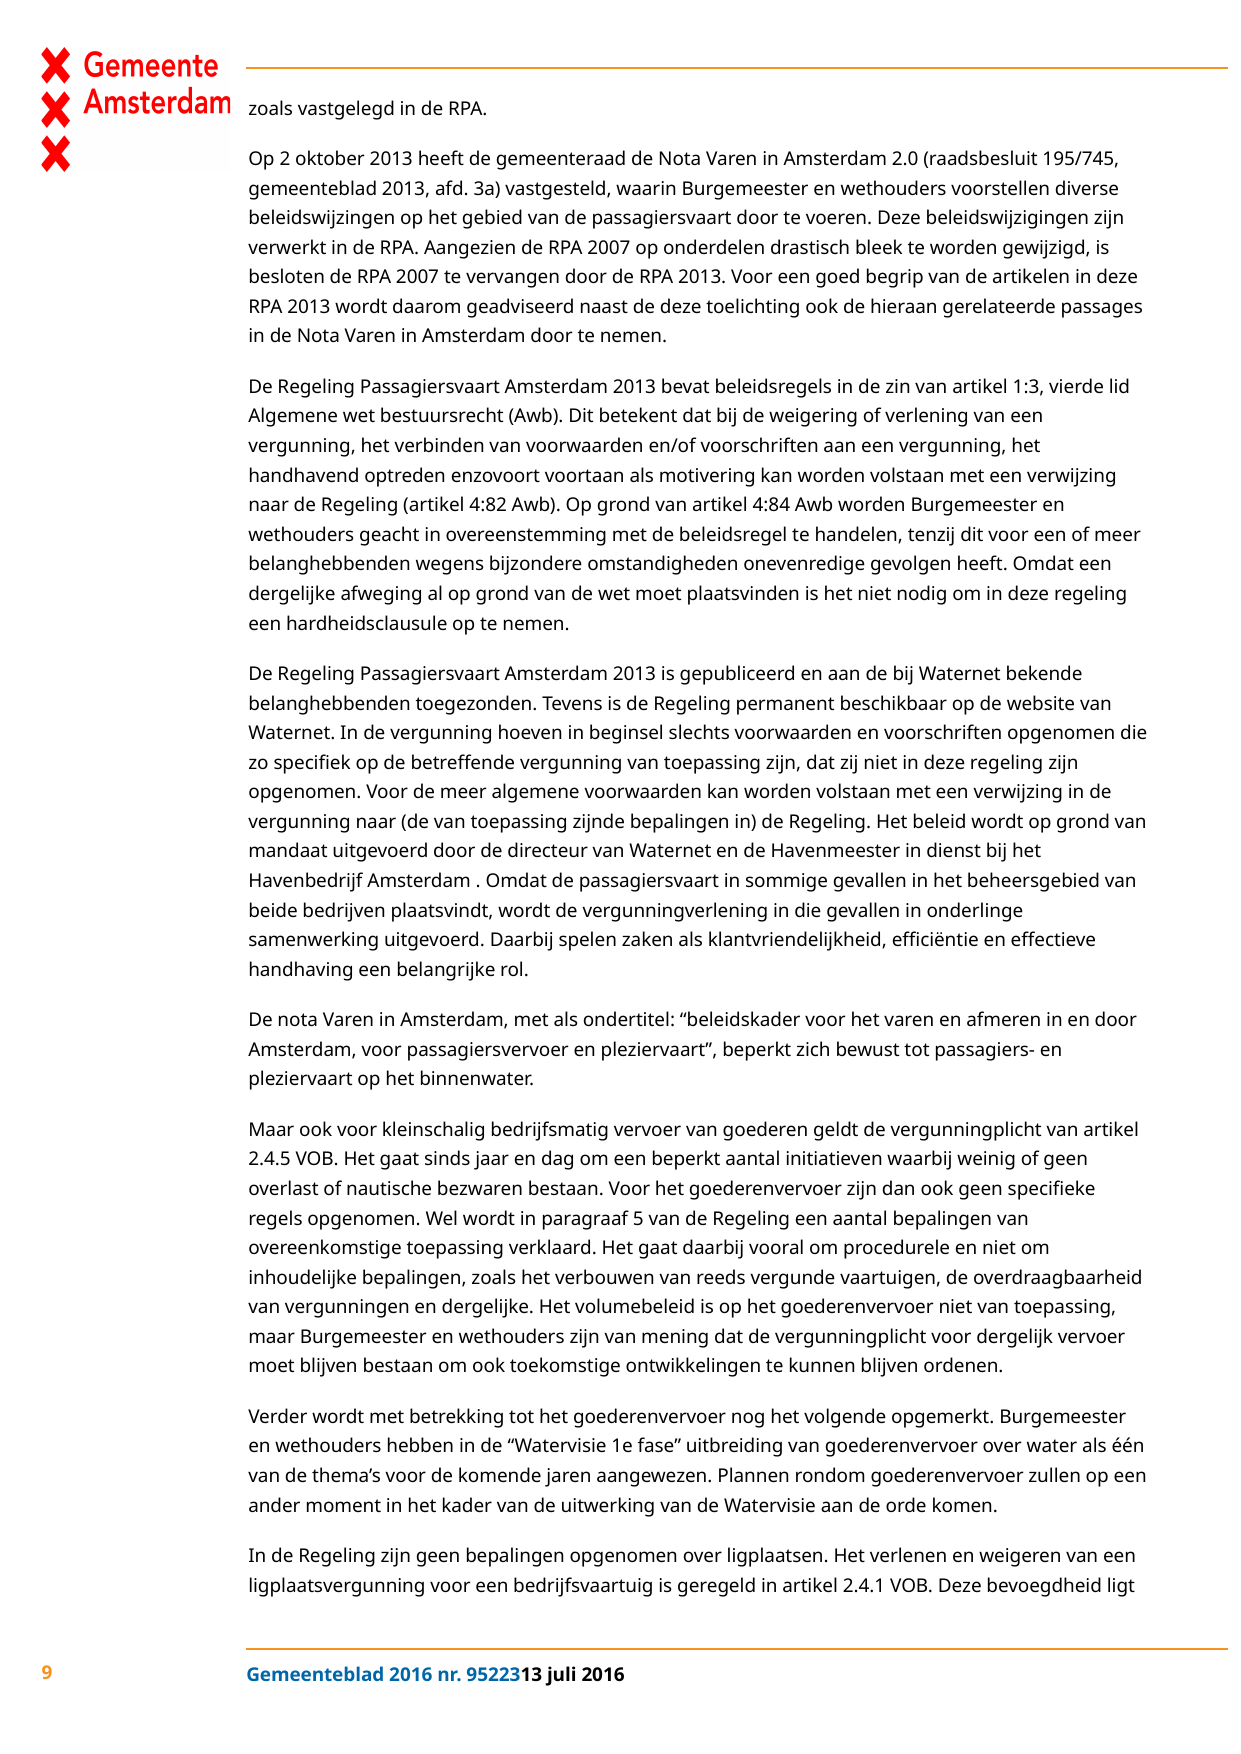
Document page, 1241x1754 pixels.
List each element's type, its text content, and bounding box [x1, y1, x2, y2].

text In de Regeling zijn geen bepalingen opgenomen over ligplaatsen. Het verlenen en weigeren van een ligplaatsvergunning voor een bedrijfsvaartuig is geregeld in artikel 2.4.1 VOB. Deze bevoegdheid ligt [248, 1542, 1152, 1598]
picture [41, 47, 231, 172]
text De Regeling Passagiersvaart Amsterdam 2013 bevat beleidsregels in de zin van artikel 1:3, vierde lid Algemene wet bestuursrecht (Awb). Dit betekent dat bij de weigering of verlening van een vergunning, het verbinden van voorwaarden en/of voorschriften aan een vergunning, het handhavend optreden enzovoort voortaan als motivering kan worden volstaan met een verwijzing naar de Regeling (artikel 4:82 Awb). Op grond van artikel 4:84 Awb worden Burgemeester en wethouders geacht in overeenstemming met de beleidsregel te handelen, tenzij dit voor een of meer belanghebbenden wegens bijzondere omstandigheden onevenredige gevolgen heeft. Omdat een dergelijke afweging al op grond van de wet moet plaatsvinden is het niet nodig om in deze regeling een hardheidsclausule op te nemen. [248, 373, 1152, 636]
text Op 2 oktober 2013 heeft de gemeenteraad de Nota Varen in Amsterdam 2.0 (raadsbesluit 195/745, gemeenteblad 2013, afd. 3a) vastgesteld, waarin Burgemeester en wethouders voorstellen diverse beleidswijzingen op het gebied van de passagiersvaart door te voeren. Deze beleidswijzigingen zijn verwerkt in de RPA. Aangezien de RPA 2007 op onderdelen drastisch bleek te worden gewijzigd, is besloten de RPA 2007 te vervangen door de RPA 2013. Voor een goed begrip van de artikelen in deze RPA 2013 wordt daarom geadviseerd naast de deze toelichting ook de hieraan gerelateerde passages in de Nota Varen in Amsterdam door te nemen. [248, 145, 1152, 348]
text Maar ook voor kleinschalig bedrijfsmatig vervoer van goederen geldt de vergunningplicht van artikel 2.4.5 VOB. Het gaat sinds jaar en dag om een beperkt aantal initiatieven waarbij weinig of geen overlast of nautische bezwaren bestaan. Voor het goederenvervoer zijn dan ook geen specifieke regels opgenomen. Wel wordt in paragraaf 5 van de Regeling een aantal bepalingen van overeenkomstige toepassing verklaard. Het gaat daarbij vooral om procedurele en niet om inhoudelijke bepalingen, zoals het verbouwen van reeds vergunde vaartuigen, de overdraagbaarheid van vergunningen en dergelijke. Het volumebeleid is op het goederenvervoer niet van toepassing, maar Burgemeester en wethouders zijn van mening dat de vergunningplicht voor dergelijk vervoer moet blijven bestaan om ook toekomstige ontwikkelingen te kunnen blijven ordenen. [248, 1116, 1152, 1378]
text De nota Varen in Amsterdam, met als ondertitel: “beleidskader voor het varen en afmeren in en door Amsterdam, voor passagiersvervoer en pleziervaart”, beperkt zich bewust tot passagiers- en pleziervaart op het binnenwater. [248, 1006, 1152, 1091]
text Verder wordt met betrekking tot het goederenvervoer nog het volgende opgemerkt. Burgemeester en wethouders hebben in de “Watervisie 1e fase” uitbreiding van goederenvervoer over water als één van de thema’s voor de komende jaren aangewezen. Plannen rondom goederenvervoer zullen op een ander moment in het kader van de uitwerking van de Watervisie aan de orde komen. [248, 1403, 1152, 1518]
text De Regeling Passagiersvaart Amsterdam 2013 is gepubliceerd en aan de bij Waternet bekende belanghebbenden toegezonden. Tevens is de Regeling permanent beschikbaar op de website van Waternet. In de vergunning hoeven in beginsel slechts voorwaarden en voorschriften opgenomen die zo specifiek op de betreffende vergunning van toepassing zijn, dat zij niet in deze regeling zijn opgenomen. Voor de meer algemene voorwaarden kan worden volstaan met een verwijzing in de vergunning naar (de van toepassing zijnde bepalingen in) de Regeling. Het beleid wordt op grond van mandaat uitgevoerd door de directeur van Waternet en de Havenmeester in dienst bij het Havenbedrijf Amsterdam . Omdat de passagiersvaart in sommige gevallen in het beheersgebied van beide bedrijven plaatsvindt, wordt de vergunningverlening in die gevallen in onderlinge samenwerking uitgevoerd. Daarbij spelen zaken als klantvriendelijkheid, efficiëntie en effectieve handhaving een belangrijke rol. [248, 660, 1152, 982]
text zoals vastgelegd in de RPA. [248, 95, 1152, 121]
